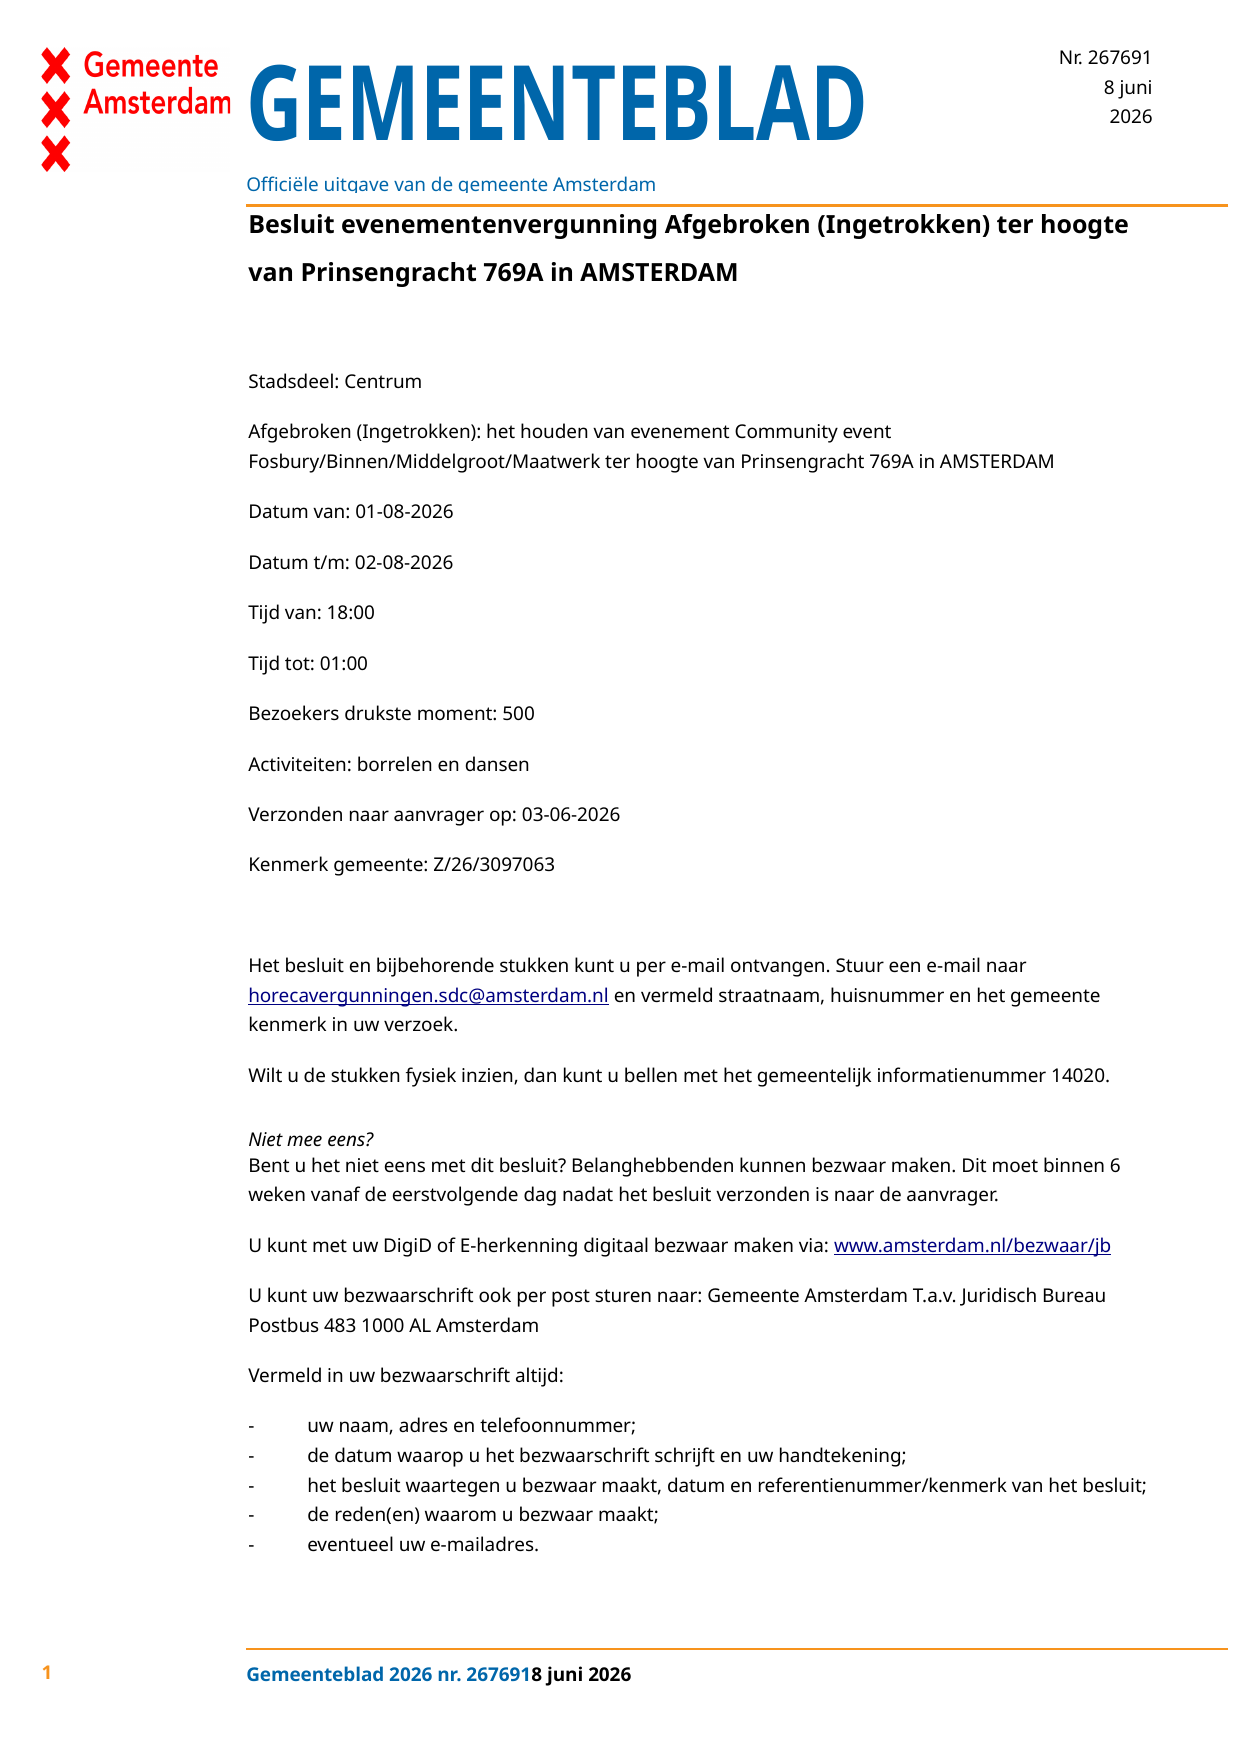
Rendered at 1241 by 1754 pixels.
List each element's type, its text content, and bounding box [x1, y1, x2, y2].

text Tijd van: 18:00 [248, 599, 1152, 625]
list de datum waarop u het bezwaarschrift schrijft en uw handtekening; [248, 1442, 1152, 1468]
text Bent u het niet eens met dit besluit? Belanghebbenden kunnen bezwaar maken. Dit moet binnen 6 weken vanaf de eerstvolgende dag nadat het besluit verzonden is naar de aanvrager. [248, 1152, 1152, 1207]
text Wilt u de stukken fysiek inzien, dan kunt u bellen met het gemeentelijk informatienummer 14020. [248, 1062, 1152, 1088]
list het besluit waartegen u bezwaar maakt, datum en referentienummer/kenmerk van het besluit; [248, 1472, 1152, 1497]
list eventueel uw e-mailadres. [248, 1531, 1152, 1557]
text Activiteiten: borrelen en dansen [248, 751, 1152, 777]
text U kunt met uw DigiD of E-herkenning digitaal bezwaar maken via: www.amsterdam.nl/bezwaar/jb [248, 1232, 1152, 1257]
picture [41, 47, 231, 172]
text Datum t/m: 02-08-2026 [248, 549, 1152, 575]
text Verzonden naar aanvrager op: 03-06-2026 [248, 801, 1152, 827]
text Tijd tot: 01:00 [248, 650, 1152, 676]
text Kenmerk gemeente: Z/26/3097063 [248, 852, 1152, 877]
text Bezoekers drukste moment: 500 [248, 700, 1152, 726]
text Vermeld in uw bezwaarschrift altijd: [248, 1362, 1152, 1388]
text Niet mee eens? [248, 1126, 1152, 1152]
text Het besluit en bijbehorende stukken kunt u per e-mail ontvangen. Stuur een e-mail naar horecavergunningen.sdc@amsterdam.nl en vermeld straatnaam, huisnummer en het gemeente kenmerk in uw verzoek. [248, 952, 1152, 1037]
text Stadsdeel: Centrum [248, 368, 1152, 394]
list de reden(en) waarom u bezwaar maakt; [248, 1501, 1152, 1527]
text Afgebroken (Ingetrokken): het houden van evenement Community event Fosbury/Binnen/Middelgroot/Maatwerk ter hoogte van Prinsengracht 769A in AMSTERDAM [248, 419, 1152, 474]
text U kunt uw bezwaarschrift ook per post sturen naar: Gemeente Amsterdam T.a.v. Juridisch Bureau Postbus 483 1000 AL Amsterdam [248, 1282, 1152, 1337]
list uw naam, adres en telefoonnummer; [248, 1413, 1152, 1438]
text Besluit evenementenvergunning Afgebroken (Ingetrokken) ter hoogte van Prinsengracht 769A in AMSTERDAM [248, 207, 1152, 288]
text Datum van: 01-08-2026 [248, 499, 1152, 524]
